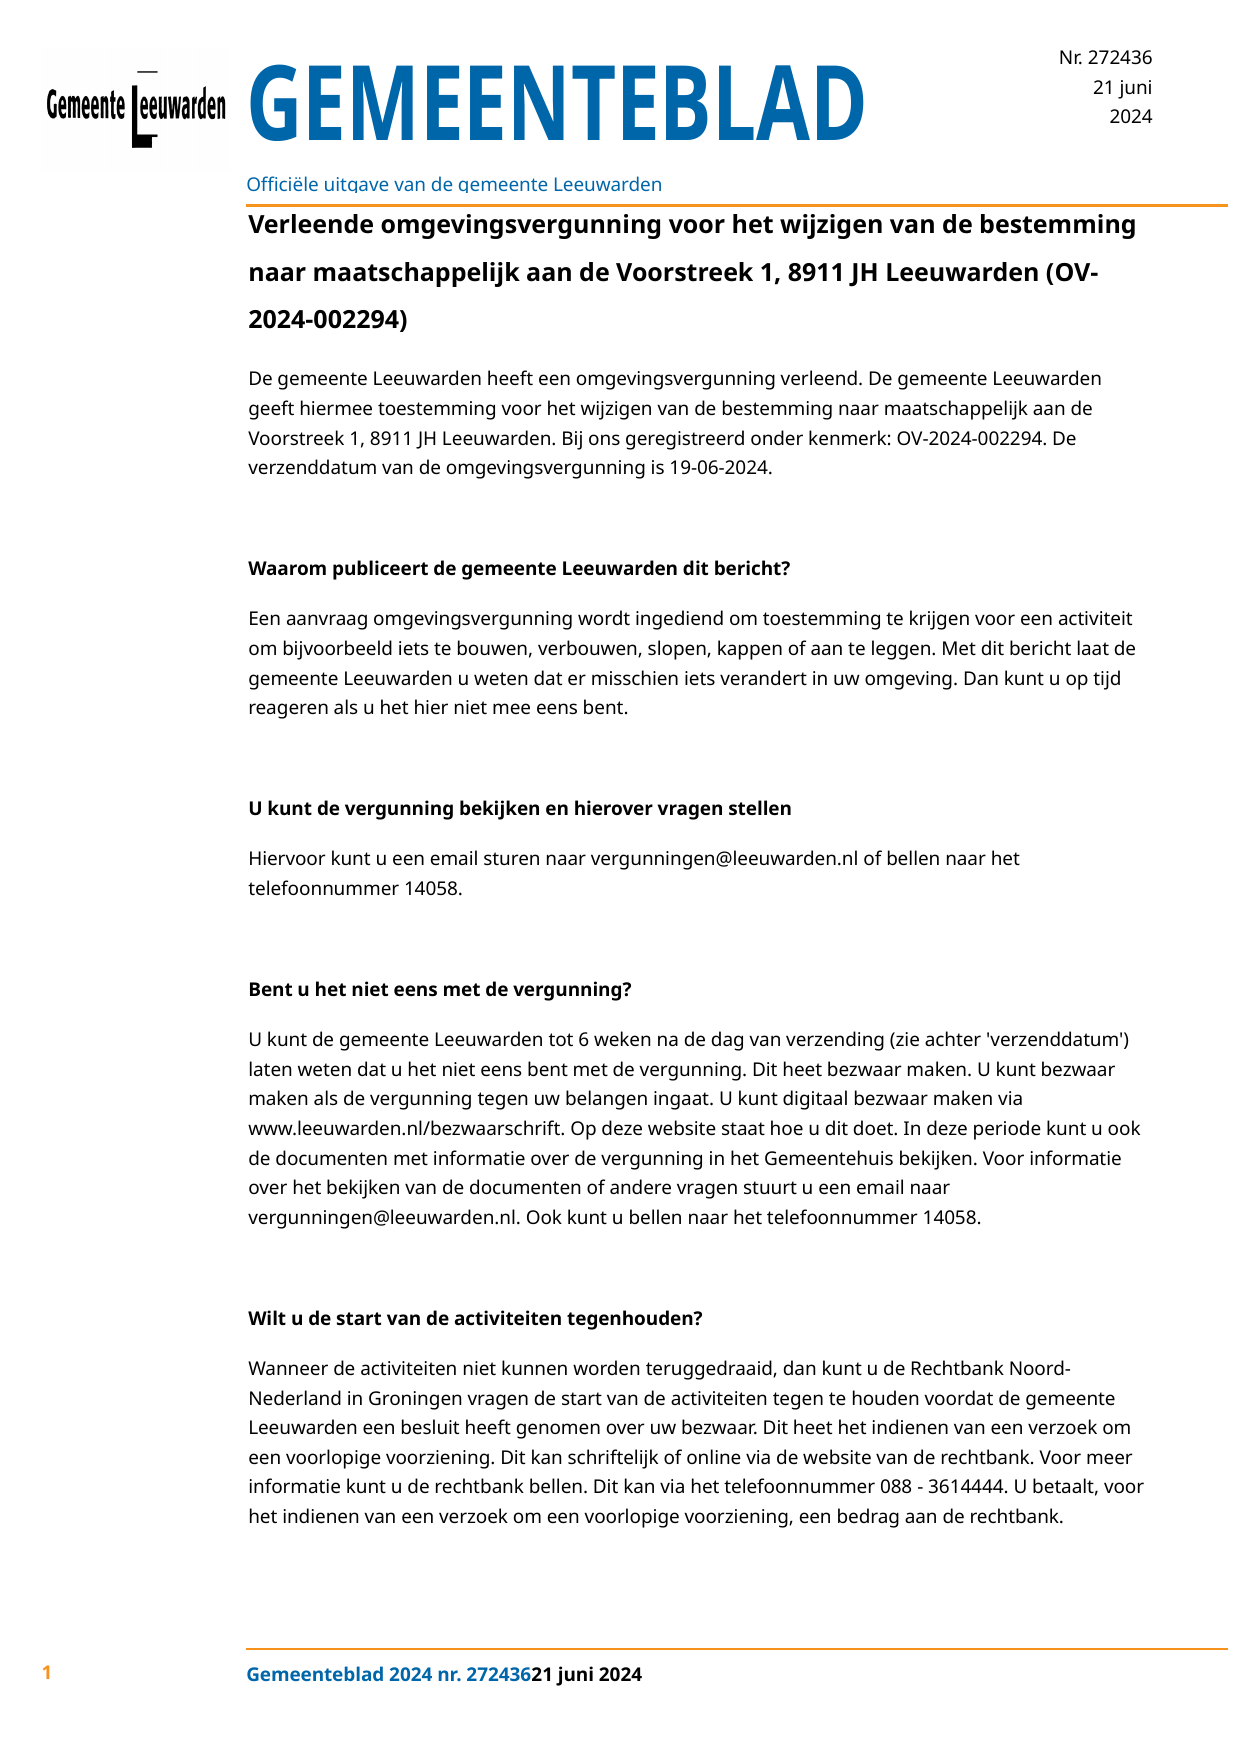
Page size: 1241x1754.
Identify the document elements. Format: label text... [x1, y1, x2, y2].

text Waarom publiceert de gemeente Leeuwarden dit bericht? [248, 555, 1152, 581]
text Wilt u de start van de activiteiten tegenhouden? [248, 1305, 1152, 1330]
text Verleende omgevingsvergunning voor het wijzigen van de bestemming naar maatschappelijk aan de Voorstreek 1, 8911 JH Leeuwarden (OV-2024-002294) [248, 207, 1152, 336]
picture [41, 47, 231, 172]
text Hiervoor kunt u een email sturen naar vergunningen@leeuwarden.nl of bellen naar het telefoonnummer 14058. [248, 846, 1152, 901]
text Bent u het niet eens met de vergunning? [248, 976, 1152, 1002]
text U kunt de gemeente Leeuwarden tot 6 weken na de dag van verzending (zie achter 'verzenddatum') laten weten dat u het niet eens bent met de vergunning. Dit heet bezwaar maken. U kunt bezwaar maken als de vergunning tegen uw belangen ingaat. U kunt digitaal bezwaar maken via www.leeuwarden.nl/bezwaarschrift. Op deze website staat hoe u dit doet. In deze periode kunt u ook de documenten met informatie over de vergunning in het Gemeentehuis bekijken. Voor informatie over het bekijken van de documenten of andere vragen stuurt u een email naar vergunningen@leeuwarden.nl. Ook kunt u bellen naar het telefoonnummer 14058. [248, 1026, 1152, 1229]
text Een aanvraag omgevingsvergunning wordt ingediend om toestemming te krijgen voor een activiteit om bijvoorbeeld iets te bouwen, verbouwen, slopen, kappen of aan te leggen. Met dit bericht laat de gemeente Leeuwarden u weten dat er misschien iets verandert in uw omgeving. Dan kunt u op tijd reageren als u het hier niet mee eens bent. [248, 606, 1152, 720]
text Wanneer de activiteiten niet kunnen worden teruggedraaid, dan kunt u de Rechtbank Noord-Nederland in Groningen vragen de start van de activiteiten tegen te houden voordat de gemeente Leeuwarden een besluit heeft genomen over uw bezwaar. Dit heet het indienen van een verzoek om een voorlopige voorziening. Dit kan schriftelijk of online via de website van de rechtbank. Voor meer informatie kunt u de rechtbank bellen. Dit kan via het telefoonnummer 088 - 3614444. U betaalt, voor het indienen van een verzoek om een voorlopige voorziening, een bedrag aan de rechtbank. [248, 1355, 1152, 1529]
text De gemeente Leeuwarden heeft een omgevingsvergunning verleend. De gemeente Leeuwarden geeft hiermee toestemming voor het wijzigen van de bestemming naar maatschappelijk aan de Voorstreek 1, 8911 JH Leeuwarden. Bij ons geregistreerd onder kenmerk: OV-2024-002294. De verzenddatum van de omgevingsvergunning is 19-06-2024. [248, 366, 1152, 480]
text U kunt de vergunning bekijken en hierover vragen stellen [248, 795, 1152, 821]
